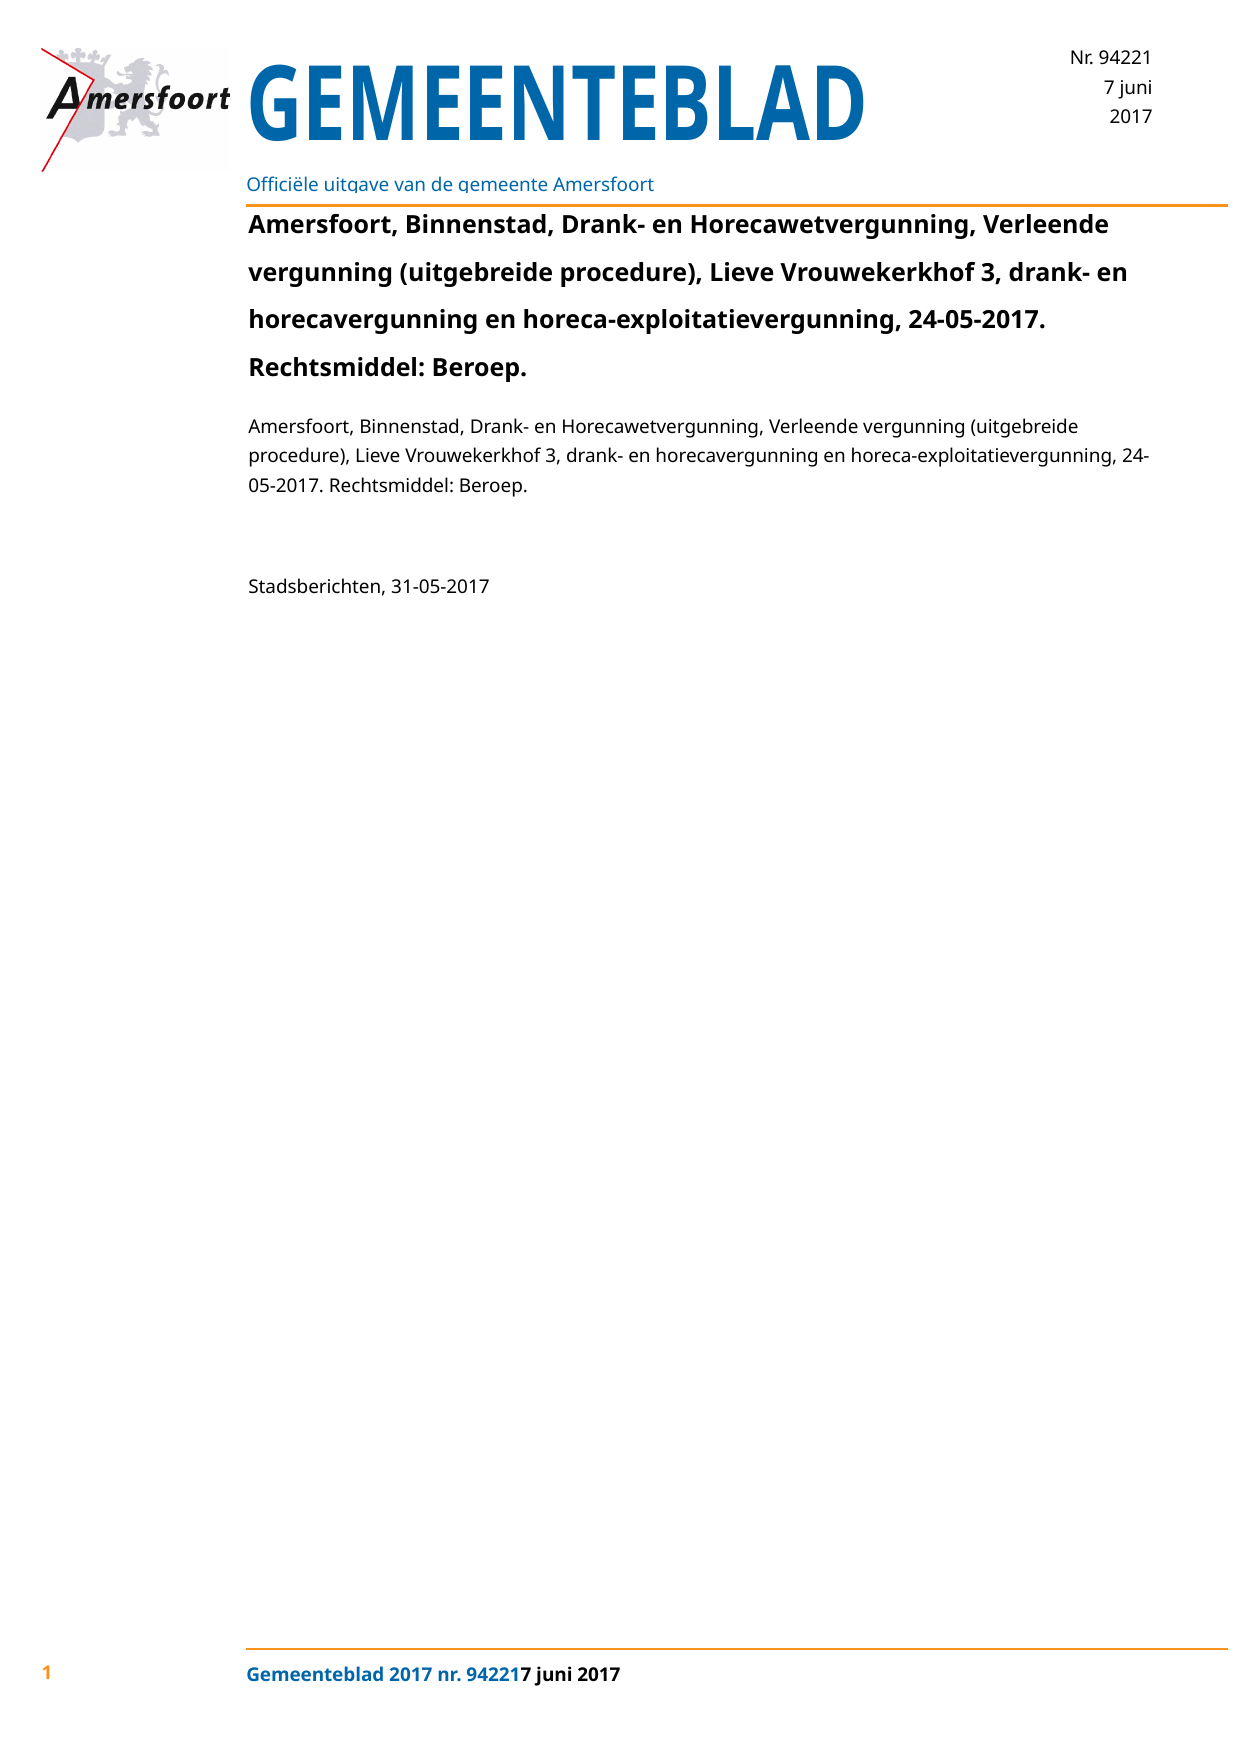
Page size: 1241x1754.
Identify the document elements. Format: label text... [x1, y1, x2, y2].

text Amersfoort, Binnenstad, Drank- en Horecawetvergunning, Verleende vergunning (uitgebreide procedure), Lieve Vrouwekerkhof 3, drank- en horecavergunning en horeca-exploitatievergunning, 24-05-2017. Rechtsmiddel: Beroep. [248, 413, 1152, 498]
text Stadsberichten, 31-05-2017 [248, 573, 1152, 599]
picture [41, 47, 231, 172]
text Amersfoort, Binnenstad, Drank- en Horecawetvergunning, Verleende vergunning (uitgebreide procedure), Lieve Vrouwekerkhof 3, drank- en horecavergunning en horeca-exploitatievergunning, 24-05-2017. Rechtsmiddel: Beroep. [248, 207, 1152, 384]
